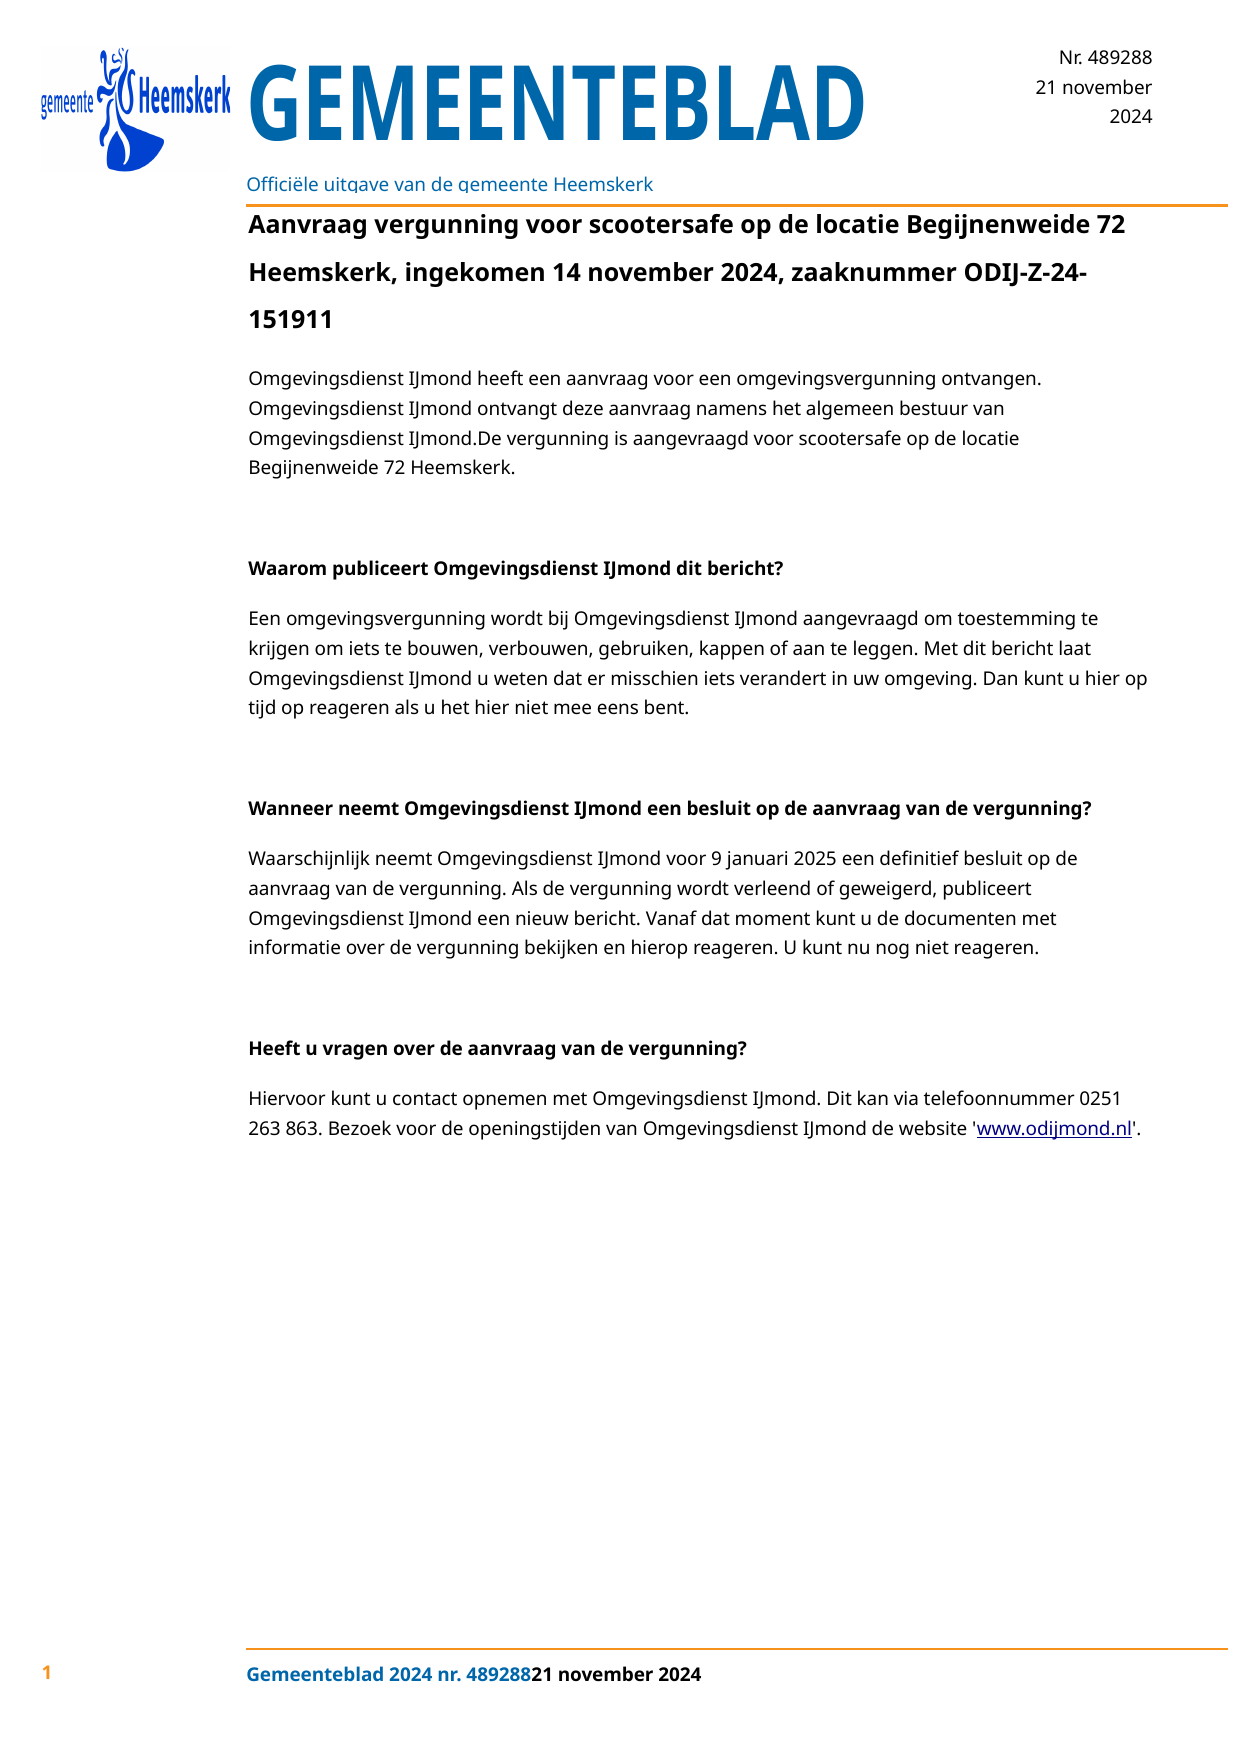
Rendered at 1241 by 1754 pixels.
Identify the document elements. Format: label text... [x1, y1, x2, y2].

text Waarom publiceert Omgevingsdienst IJmond dit bericht? [248, 555, 1152, 581]
text Hiervoor kunt u contact opnemen met Omgevingsdienst IJmond. Dit kan via telefoonnummer 0251 263 863. Bezoek voor de openingstijden van Omgevingsdienst IJmond de website 'www.odijmond.nl'. [248, 1086, 1152, 1141]
text Wanneer neemt Omgevingsdienst IJmond een besluit op de aanvraag van de vergunning? [248, 795, 1152, 821]
text Omgevingsdienst IJmond heeft een aanvraag voor een omgevingsvergunning ontvangen. Omgevingsdienst IJmond ontvangt deze aanvraag namens het algemeen bestuur van Omgevingsdienst IJmond.De vergunning is aangevraagd voor scootersafe op de locatie Begijnenweide 72 Heemskerk. [248, 366, 1152, 480]
text Aanvraag vergunning voor scootersafe op de locatie Begijnenweide 72 Heemskerk, ingekomen 14 november 2024, zaaknummer ODIJ-Z-24-151911 [248, 207, 1152, 336]
text Waarschijnlijk neemt Omgevingsdienst IJmond voor 9 januari 2025 een definitief besluit op de aanvraag van de vergunning. Als de vergunning wordt verleend of geweigerd, publiceert Omgevingsdienst IJmond een nieuw bericht. Vanaf dat moment kunt u de documenten met informatie over de vergunning bekijken en hierop reageren. U kunt nu nog niet reageren. [248, 846, 1152, 960]
text Heeft u vragen over de aanvraag van de vergunning? [248, 1035, 1152, 1061]
text Een omgevingsvergunning wordt bij Omgevingsdienst IJmond aangevraagd om toestemming te krijgen om iets te bouwen, verbouwen, gebruiken, kappen of aan te leggen. Met dit bericht laat Omgevingsdienst IJmond u weten dat er misschien iets verandert in uw omgeving. Dan kunt u hier op tijd op reageren als u het hier niet mee eens bent. [248, 606, 1152, 720]
picture [41, 47, 231, 172]
